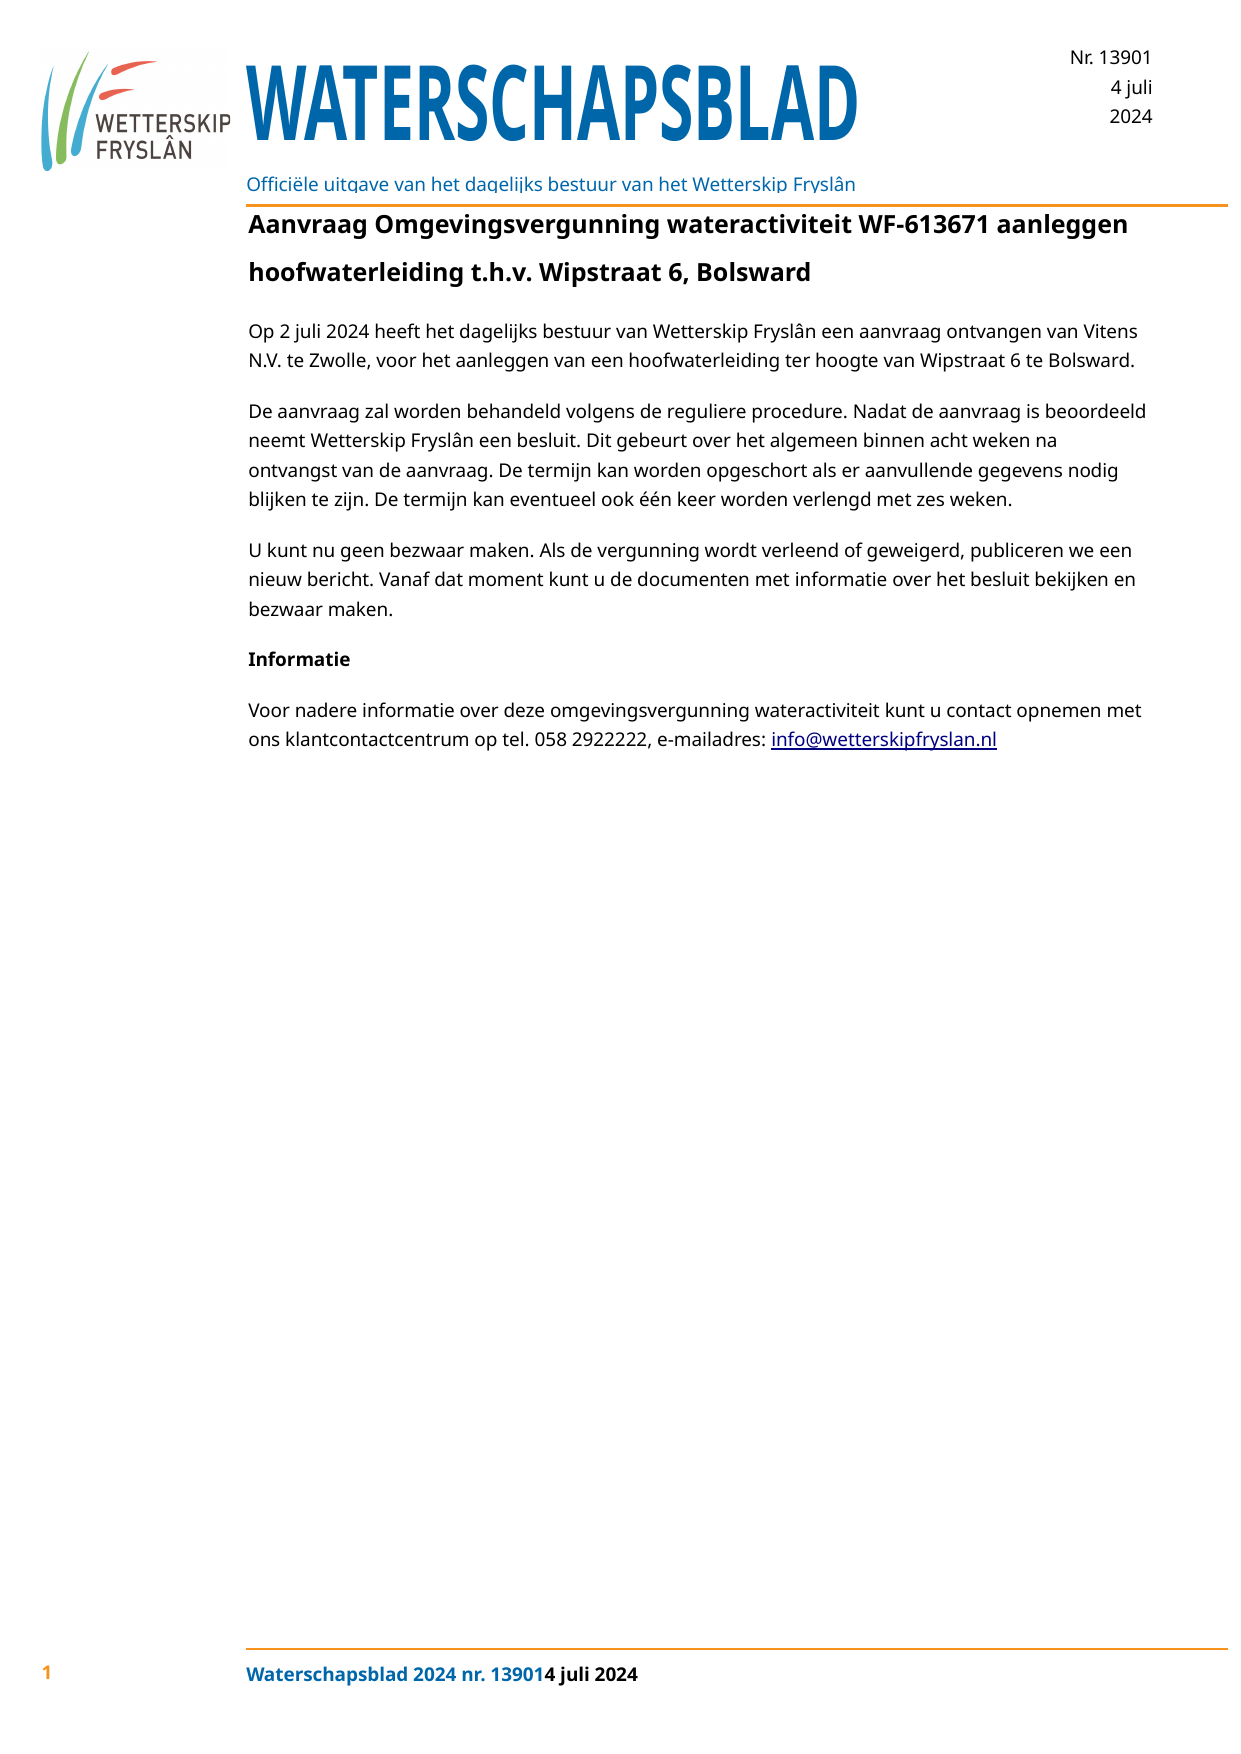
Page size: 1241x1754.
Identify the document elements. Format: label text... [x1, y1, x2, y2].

text U kunt nu geen bezwaar maken. Als de vergunning wordt verleend of geweigerd, publiceren we een nieuw bericht. Vanaf dat moment kunt u de documenten met informatie over het besluit bekijken en bezwaar maken. [248, 537, 1152, 622]
picture [41, 47, 231, 172]
text Aanvraag Omgevingsvergunning wateractiviteit WF-613671 aanleggen hoofwaterleiding t.h.v. Wipstraat 6, Bolsward [248, 207, 1152, 288]
text Informatie [248, 647, 1152, 672]
text Voor nadere informatie over deze omgevingsvergunning wateractiviteit kunt u contact opnemen met ons klantcontactcentrum op tel. 058 2922222, e-mailadres: info@wetterskipfryslan.nl [248, 697, 1152, 752]
text De aanvraag zal worden behandeld volgens de reguliere procedure. Nadat de aanvraag is beoordeeld neemt Wetterskip Fryslân een besluit. Dit gebeurt over het algemeen binnen acht weken na ontvangst van de aanvraag. De termijn kan worden opgeschort als er aanvullende gegevens nodig blijken te zijn. De termijn kan eventueel ook één keer worden verlengd met zes weken. [248, 398, 1152, 512]
text Op 2 juli 2024 heeft het dagelijks bestuur van Wetterskip Fryslân een aanvraag ontvangen van Vitens N.V. te Zwolle, voor het aanleggen van een hoofwaterleiding ter hoogte van Wipstraat 6 te Bolsward. [248, 318, 1152, 373]
